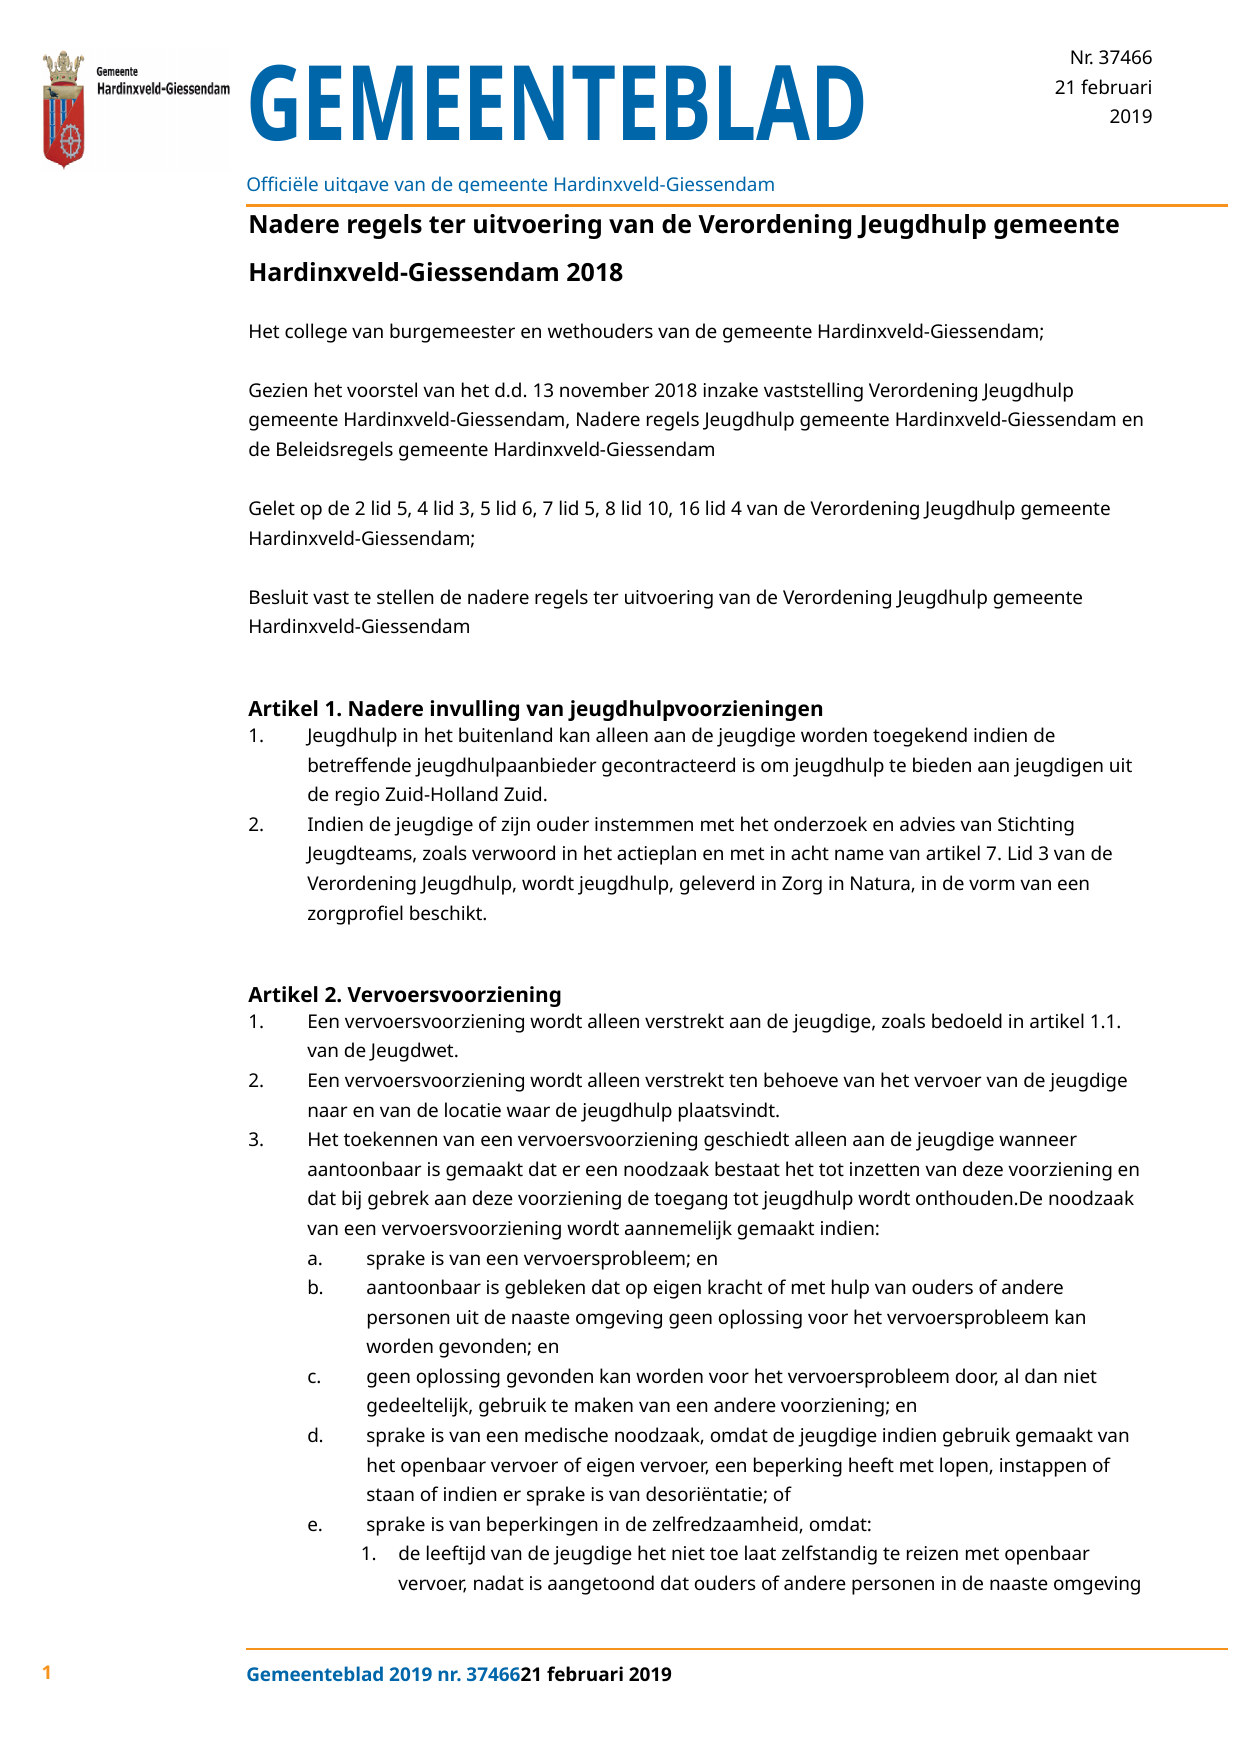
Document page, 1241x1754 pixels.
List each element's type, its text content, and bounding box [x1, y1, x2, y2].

list sprake is van een vervoersprobleem; en [307, 1245, 1152, 1271]
list geen oplossing gevonden kan worden voor het vervoersprobleem door, al dan niet gedeeltelijk, gebruik te maken van een andere voorziening; en [307, 1363, 1152, 1418]
list sprake is van beperkingen in de zelfredzaamheid, omdat: [307, 1511, 1152, 1537]
list Jeugdhulp in het buitenland kan alleen aan de jeugdige worden toegekend indien de betreffende jeugdhulpaanbieder gecontracteerd is om jeugdhulp te bieden aan jeugdigen uit de regio Zuid-Holland Zuid. [248, 722, 1152, 807]
text Het college van burgemeester en wethouders van de gemeente Hardinxveld-Giessendam; [248, 318, 1152, 344]
list de leeftijd van de jeugdige het niet toe laat zelfstandig te reizen met openbaar vervoer, nadat is aangetoond dat ouders of andere personen in de naaste omgeving [361, 1541, 1152, 1596]
list sprake is van een medische noodzaak, omdat de jeugdige indien gebruik gemaakt van het openbaar vervoer of eigen vervoer, een beperking heeft met lopen, instappen of staan of indien er sprake is van desoriëntatie; of [307, 1422, 1152, 1507]
list Een vervoersvoorziening wordt alleen verstrekt ten behoeve van het vervoer van de jeugdige naar en van de locatie waar de jeugdhulp plaatsvindt. [248, 1067, 1152, 1123]
list aantoonbaar is gebleken dat op eigen kracht of met hulp van ouders of andere personen uit de naaste omgeving geen oplossing voor het vervoersprobleem kan worden gevonden; en [307, 1274, 1152, 1359]
list Een vervoersvoorziening wordt alleen verstrekt aan de jeugdige, zoals bedoeld in artikel 1.1. van de Jeugdwet. [248, 1008, 1152, 1063]
picture [41, 47, 231, 172]
text Gelet op de 2 lid 5, 4 lid 3, 5 lid 6, 7 lid 5, 8 lid 10, 16 lid 4 van de Verordening Jeugdhulp gemeente Hardinxveld-Giessendam; [248, 495, 1152, 551]
list Indien de jeugdige of zijn ouder instemmen met het onderzoek en advies van Stichting Jeugdteams, zoals verwoord in het actieplan en met in acht name van artikel 7. Lid 3 van de Verordening Jeugdhulp, wordt jeugdhulp, geleverd in Zorg in Natura, in de vorm van een zorgprofiel beschikt. [248, 811, 1152, 925]
text Gezien het voorstel van het d.d. 13 november 2018 inzake vaststelling Verordening Jeugdhulp gemeente Hardinxveld-Giessendam, Nadere regels Jeugdhulp gemeente Hardinxveld-Giessendam en de Beleidsregels gemeente Hardinxveld-Giessendam [248, 377, 1152, 462]
text Artikel 1. Nadere invulling van jeugdhulpvoorzieningen [248, 694, 1152, 722]
list Het toekennen van een vervoersvoorziening geschiedt alleen aan de jeugdige wanneer aantoonbaar is gemaakt dat er een noodzaak bestaat het tot inzetten van deze voorziening en dat bij gebrek aan deze voorziening de toegang tot jeugdhulp wordt onthouden.De noodzaak van een vervoersvoorziening wordt aannemelijk gemaakt indien: [248, 1126, 1152, 1241]
text Artikel 2. Vervoersvoorziening [248, 980, 1152, 1008]
text Nadere regels ter uitvoering van de Verordening Jeugdhulp gemeente Hardinxveld-Giessendam 2018 [248, 207, 1152, 288]
text Besluit vast te stellen de nadere regels ter uitvoering van de Verordening Jeugdhulp gemeente Hardinxveld-Giessendam [248, 584, 1152, 639]
